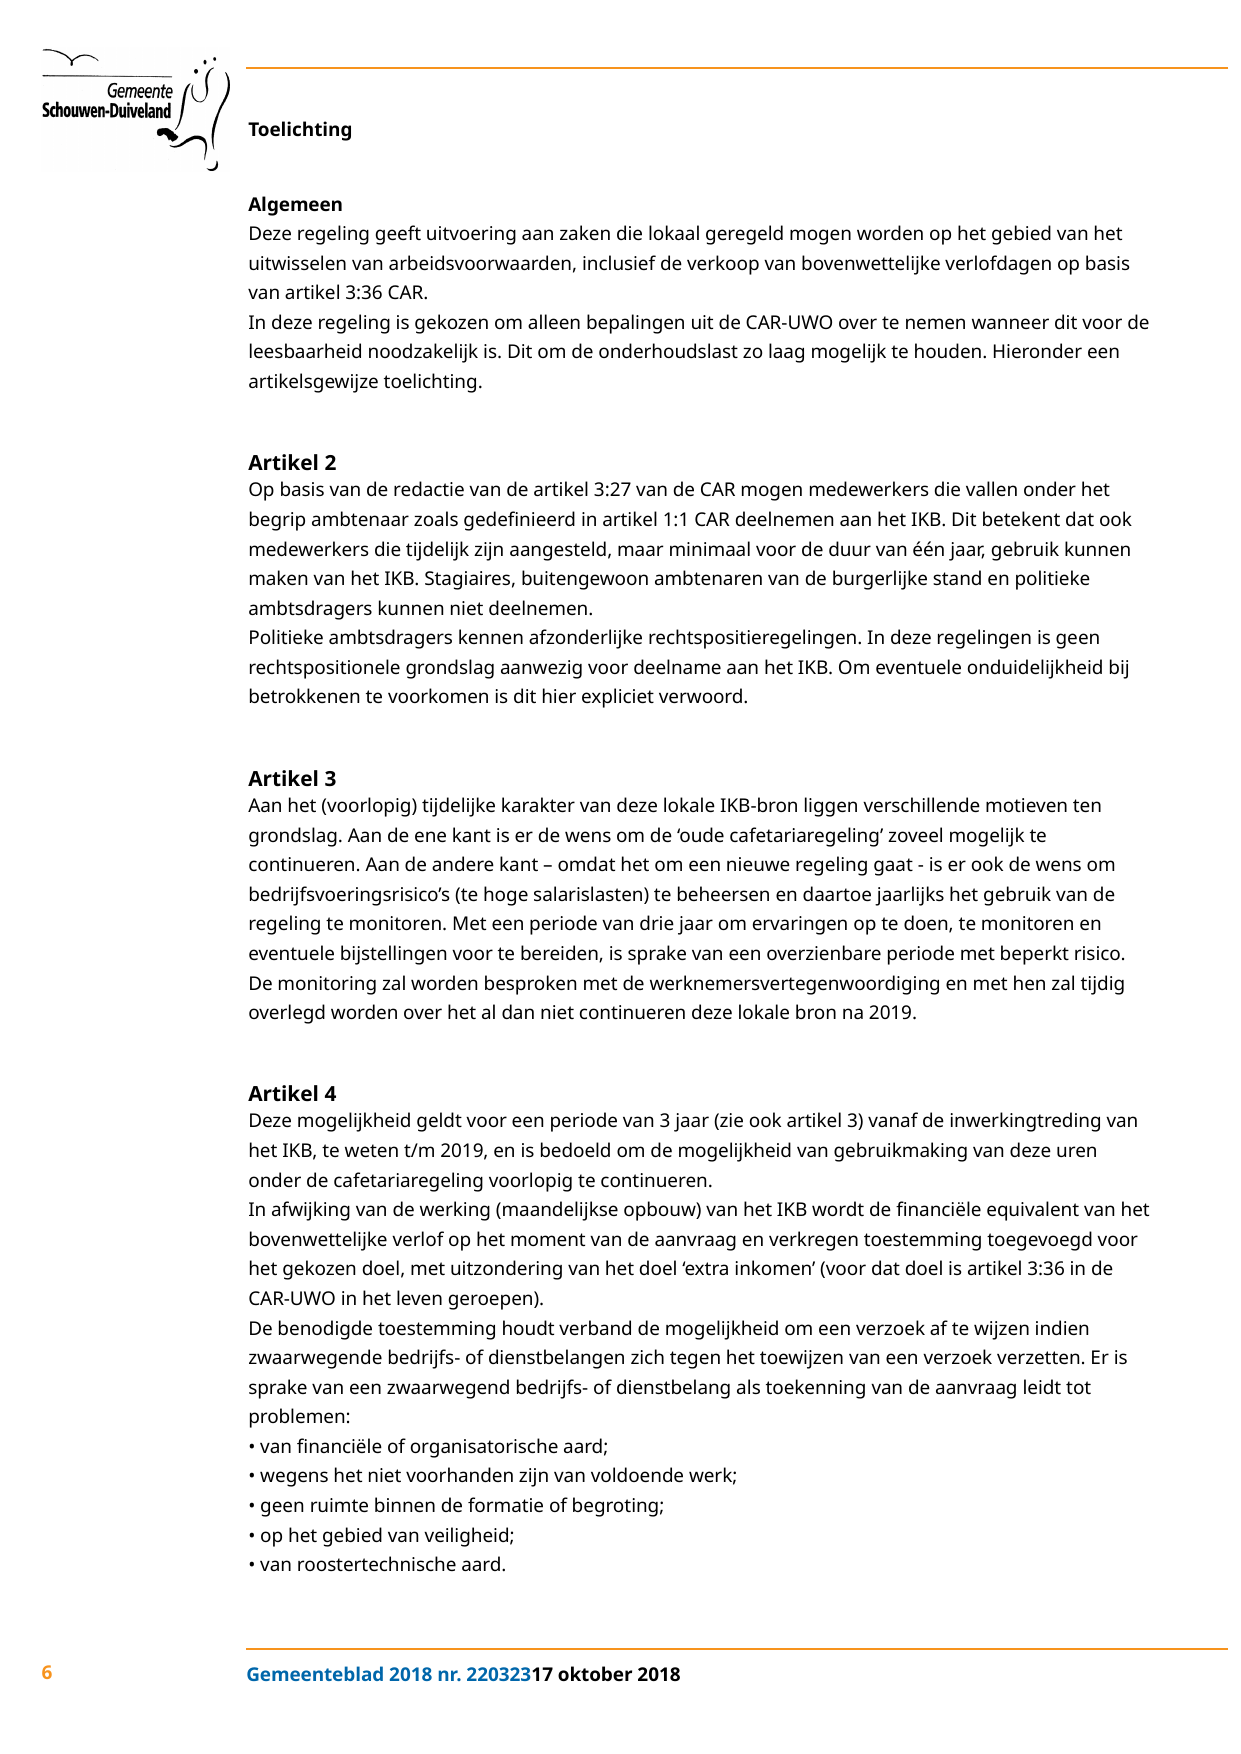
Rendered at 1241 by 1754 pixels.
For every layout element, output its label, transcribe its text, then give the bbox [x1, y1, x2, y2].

text De monitoring zal worden besproken met de werknemersvertegenwoordiging en met hen zal tijdig overlegd worden over het al dan niet continueren deze lokale bron na 2019. [248, 970, 1152, 1025]
text • geen ruimte binnen de formatie of begroting; [248, 1492, 1152, 1518]
text • van financiële of organisatorische aard; [248, 1433, 1152, 1459]
text • wegens het niet voorhanden zijn van voldoende werk; [248, 1463, 1152, 1488]
text In afwijking van de werking (maandelijkse opbouw) van het IKB wordt de financiële equivalent van het bovenwettelijke verlof op het moment van de aanvraag en verkregen toestemming toegevoegd voor het gekozen doel, met uitzondering van het doel ‘extra inkomen’ (voor dat doel is artikel 3:36 in de CAR-UWO in het leven geroepen). [248, 1196, 1152, 1311]
picture [41, 47, 231, 172]
text Toelichting [248, 116, 1152, 141]
text Artikel 2 [248, 448, 1152, 477]
text • op het gebied van veiligheid; [248, 1522, 1152, 1548]
text Artikel 4 [248, 1079, 1152, 1108]
text De benodigde toestemming houdt verband de mogelijkheid om een verzoek af te wijzen indien zwaarwegende bedrijfs- of dienstbelangen zich tegen het toewijzen van een verzoek verzetten. Er is sprake van een zwaarwegend bedrijfs- of dienstbelang als toekenning van de aanvraag leidt tot problemen: [248, 1315, 1152, 1429]
text Artikel 3 [248, 764, 1152, 792]
text Deze regeling geeft uitvoering aan zaken die lokaal geregeld mogen worden op het gebied van het uitwisselen van arbeidsvoorwaarden, inclusief de verkoop van bovenwettelijke verlofdagen op basis van artikel 3:36 CAR. [248, 220, 1152, 305]
text In deze regeling is gekozen om alleen bepalingen uit de CAR-UWO over te nemen wanneer dit voor de leesbaarheid noodzakelijk is. Dit om de onderhoudslast zo laag mogelijk te houden. Hieronder een artikelsgewijze toelichting. [248, 309, 1152, 394]
text Op basis van de redactie van de artikel 3:27 van de CAR mogen medewerkers die vallen onder het begrip ambtenaar zoals gedefinieerd in artikel 1:1 CAR deelnemen aan het IKB. Dit betekent dat ook medewerkers die tijdelijk zijn aangesteld, maar minimaal voor de duur van één jaar, gebruik kunnen maken van het IKB. Stagiaires, buitengewoon ambtenaren van de burgerlijke stand en politieke ambtsdragers kunnen niet deelnemen. [248, 477, 1152, 621]
text Deze mogelijkheid geldt voor een periode van 3 jaar (zie ook artikel 3) vanaf de inwerkingtreding van het IKB, te weten t/m 2019, en is bedoeld om de mogelijkheid van gebruikmaking van deze uren onder de cafetariaregeling voorlopig te continueren. [248, 1108, 1152, 1193]
text Aan het (voorlopig) tijdelijke karakter van deze lokale IKB-bron liggen verschillende motieven ten grondslag. Aan de ene kant is er de wens om de ‘oude cafetariaregeling’ zoveel mogelijk te continueren. Aan de andere kant – omdat het om een nieuwe regeling gaat - is er ook de wens om bedrijfsvoeringsrisico’s (te hoge salarislasten) te beheersen en daartoe jaarlijks het gebruik van de regeling te monitoren. Met een periode van drie jaar om ervaringen op te doen, te monitoren en eventuele bijstellingen voor te bereiden, is sprake van een overzienbare periode met beperkt risico. [248, 792, 1152, 966]
text • van roostertechnische aard. [248, 1551, 1152, 1577]
text Algemeen [248, 191, 1152, 216]
text Politieke ambtsdragers kennen afzonderlijke rechtspositieregelingen. In deze regelingen is geen rechtspositionele grondslag aanwezig voor deelname aan het IKB. Om eventuele onduidelijkheid bij betrokkenen te voorkomen is dit hier expliciet verwoord. [248, 624, 1152, 709]
